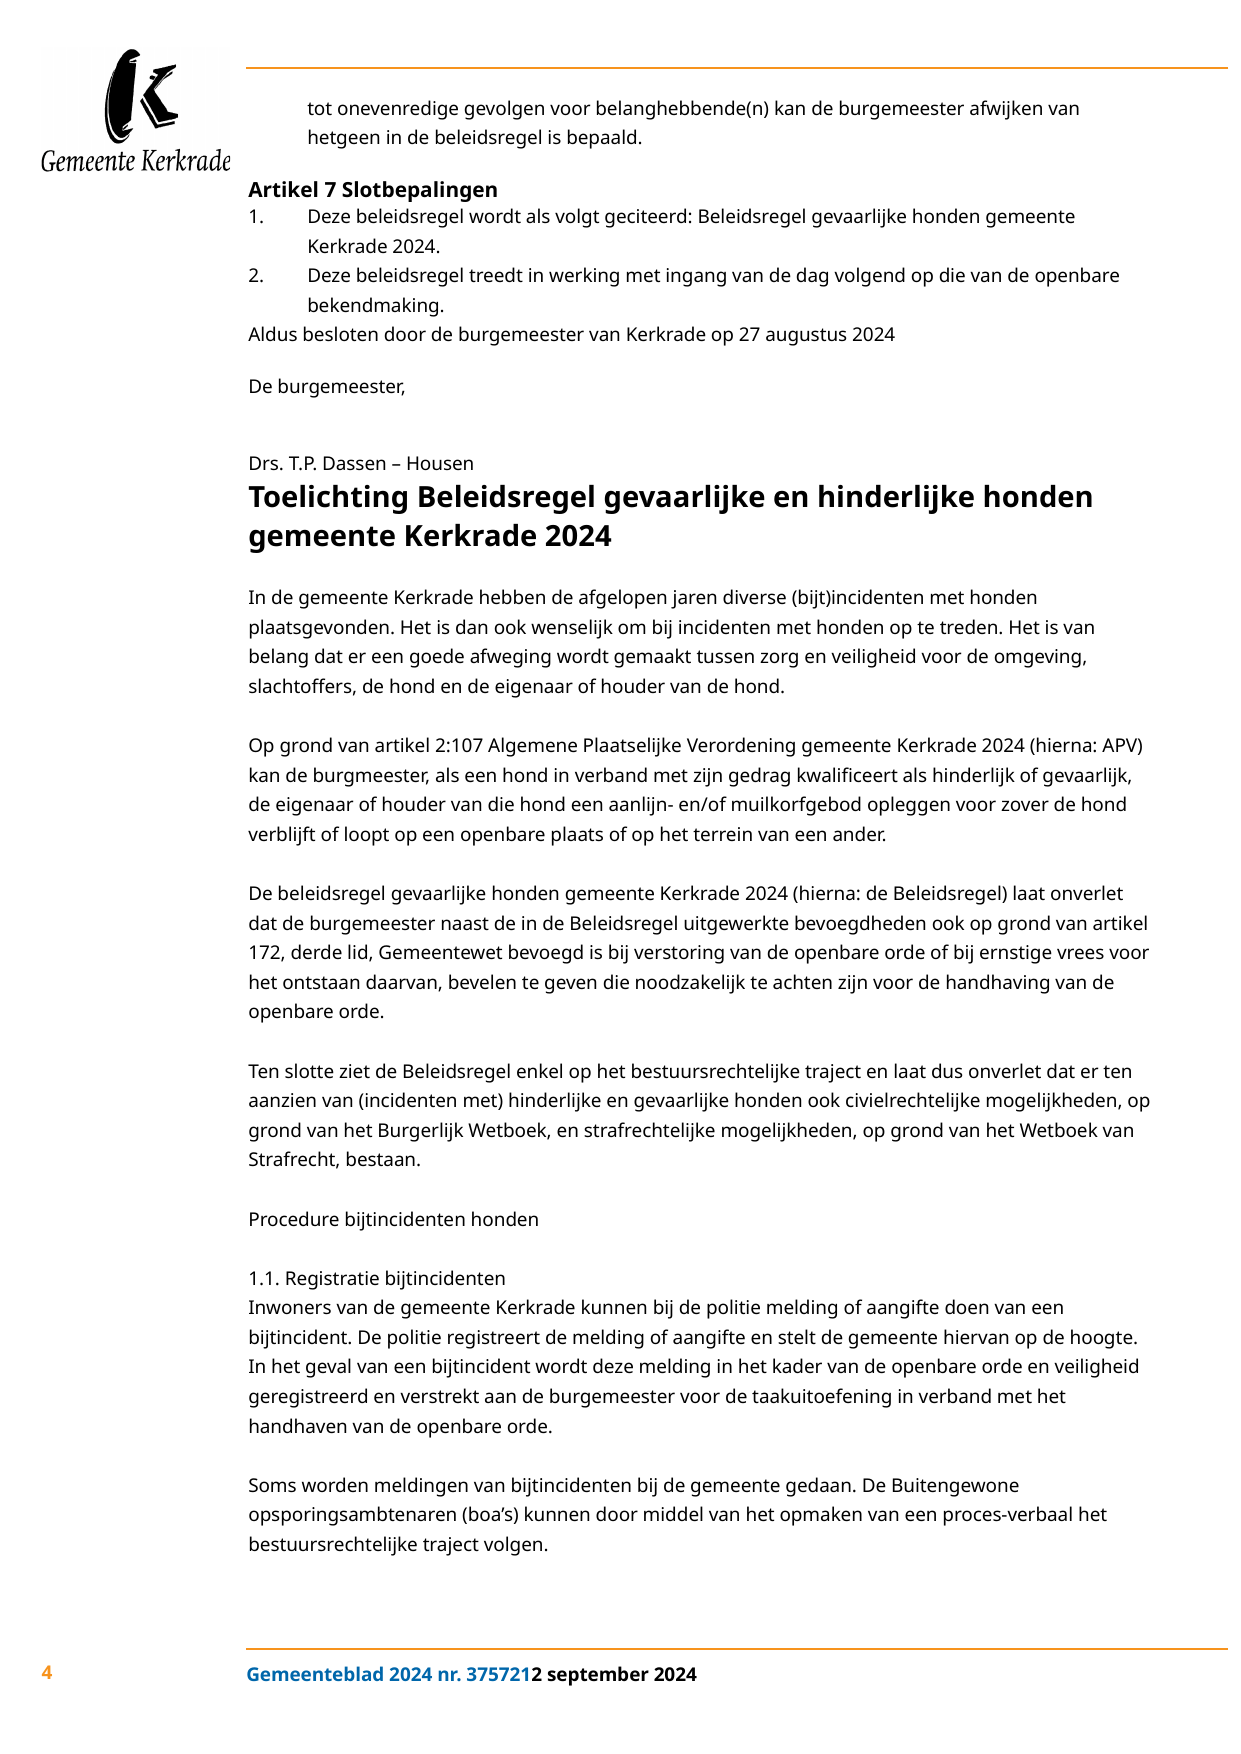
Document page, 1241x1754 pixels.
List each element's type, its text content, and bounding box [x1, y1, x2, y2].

text De burgemeester, [248, 373, 1152, 399]
text Toelichting Beleidsregel gevaarlijke en hinderlijke honden gemeente Kerkrade 2024 [248, 476, 1152, 555]
list Deze beleidsregel wordt als volgt geciteerd: Beleidsregel gevaarlijke honden gemeente Kerkrade 2024. [248, 203, 1152, 258]
text Op grond van artikel 2:107 Algemene Plaatselijke Verordening gemeente Kerkrade 2024 (hierna: APV) kan de burgmeester, als een hond in verband met zijn gedrag kwalificeert als hinderlijk of gevaarlijk, de eigenaar of houder van die hond een aanlijn- en/of muilkorfgebod opleggen voor zover de hond verblijft of loopt op een openbare plaats of op het terrein van een ander. [248, 732, 1152, 847]
list Deze beleidsregel treedt in werking met ingang van de dag volgend op die van de openbare bekendmaking. [248, 262, 1152, 318]
text Procedure bijtincidenten honden [248, 1206, 1152, 1231]
text Soms worden meldingen van bijtincidenten bij de gemeente gedaan. De Buitengewone opsporingsambtenaren (boa’s) kunnen door middel van het opmaken van een proces-verbaal het bestuursrechtelijke traject volgen. [248, 1472, 1152, 1557]
text Artikel 7 Slotbepalingen [248, 175, 1152, 203]
text In het geval van een bijtincident wordt deze melding in het kader van de openbare orde en veiligheid geregistreerd en verstrekt aan de burgemeester voor de taakuitoefening in verband met het handhaven van de openbare orde. [248, 1354, 1152, 1438]
text Inwoners van de gemeente Kerkrade kunnen bij de politie melding of aangifte doen van een bijtincident. De politie registreert de melding of aangifte en stelt de gemeente hiervan op de hoogte. [248, 1294, 1152, 1350]
text Ten slotte ziet de Beleidsregel enkel op het bestuursrechtelijke traject en laat dus onverlet dat er ten aanzien van (incidenten met) hinderlijke en gevaarlijke honden ook civielrechtelijke mogelijkheden, op grond van het Burgerlijk Wetboek, en strafrechtelijke mogelijkheden, op grond van het Wetboek van Strafrecht, bestaan. [248, 1058, 1152, 1172]
text In de gemeente Kerkrade hebben de afgelopen jaren diverse (bijt)incidenten met honden plaatsgevonden. Het is dan ook wenselijk om bij incidenten met honden op te treden. Het is van belang dat er een goede afweging wordt gemaakt tussen zorg en veiligheid voor de omgeving, slachtoffers, de hond en de eigenaar of houder van de hond. [248, 584, 1152, 699]
list tot onevenredige gevolgen voor belanghebbende(n) kan de burgemeester afwijken van hetgeen in de beleidsregel is bepaald. [248, 95, 1152, 150]
text De beleidsregel gevaarlijke honden gemeente Kerkrade 2024 (hierna: de Beleidsregel) laat onverlet dat de burgemeester naast de in de Beleidsregel uitgewerkte bevoegdheden ook op grond van artikel 172, derde lid, Gemeentewet bevoegd is bij verstoring van de openbare orde of bij ernstige vrees voor het ontstaan daarvan, bevelen te geven die noodzakelijk te achten zijn voor de handhaving van de openbare orde. [248, 880, 1152, 1024]
picture [41, 47, 231, 172]
text 1.1. Registratie bijtincidenten [248, 1265, 1152, 1291]
text Aldus besloten door de burgemeester van Kerkrade op 27 augustus 2024 [248, 322, 1152, 347]
text Drs. T.P. Dassen – Housen [248, 450, 1152, 476]
